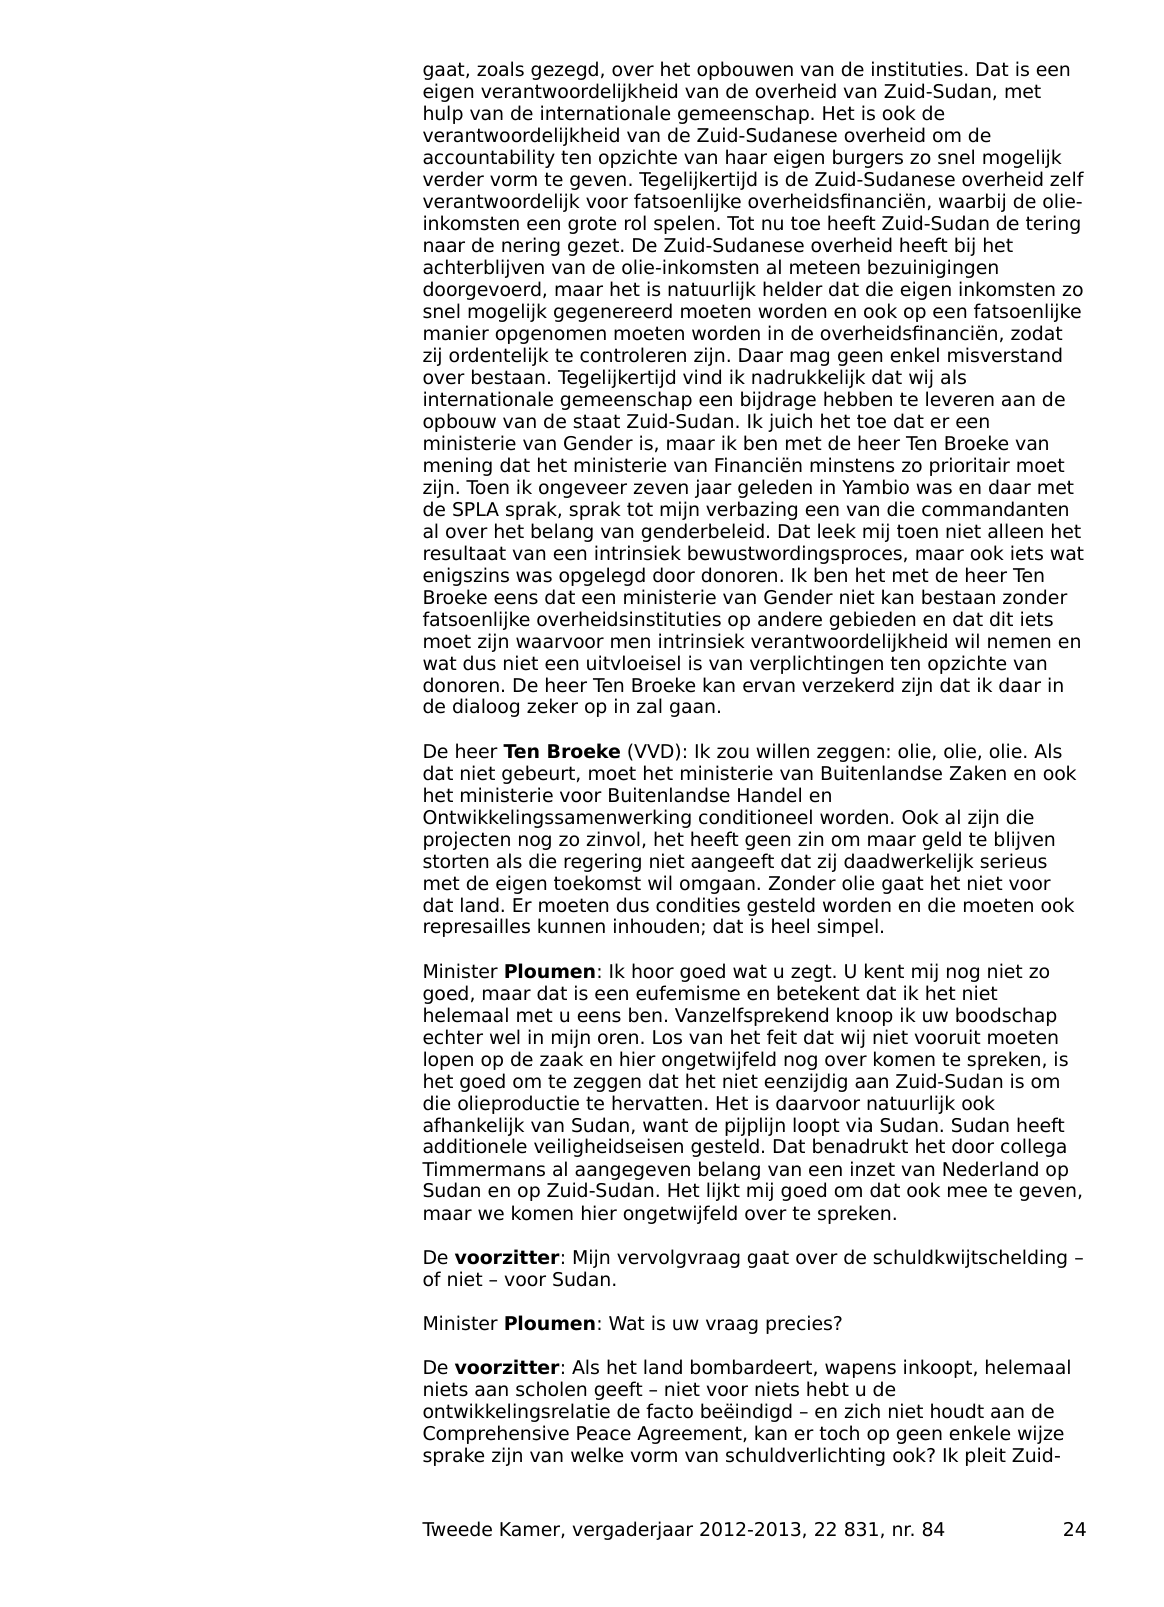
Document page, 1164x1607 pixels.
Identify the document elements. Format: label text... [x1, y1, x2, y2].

text De voorzitter: Als het land bombardeert, wapens inkoopt, helemaal niets aan scholen geeft – niet voor niets hebt u de ontwikkelingsrelatie de facto beëindigd – en zich niet houdt aan de Comprehensive Peace Agreement, kan er toch op geen enkele wijze sprake zijn van welke vorm van schuldverlichting ook? Ik pleit Zuid- [422, 1357, 1087, 1467]
text De heer Ten Broeke (VVD): Ik zou willen zeggen: olie, olie, olie. Als dat niet gebeurt, moet het ministerie van Buitenlandse Zaken en ook het ministerie voor Buitenlandse Handel en Ontwikkelingssamenwerking conditioneel worden. Ook al zijn die projecten nog zo zinvol, het heeft geen zin om maar geld te blijven storten als die regering niet aangeeft dat zij daadwerkelijk serieus met de eigen toekomst wil omgaan. Zonder olie gaat het niet voor dat land. Er moeten dus condities gesteld worden en die moeten ook represailles kunnen inhouden; dat is heel simpel. [422, 741, 1087, 938]
text De voorzitter: Mijn vervolgvraag gaat over de schuldkwijtschelding – of niet – voor Sudan. [422, 1247, 1087, 1291]
text gaat, zoals gezegd, over het opbouwen van de instituties. Dat is een eigen verantwoordelijkheid van de overheid van Zuid-Sudan, met hulp van de internationale gemeenschap. Het is ook de verantwoordelijkheid van de Zuid-Sudanese overheid om de accountability ten opzichte van haar eigen burgers zo snel mogelijk verder vorm te geven. Tegelijkertijd is de Zuid-Sudanese overheid zelf verantwoordelijk voor fatsoenlijke overheidsfinanciën, waarbij de olie-inkomsten een grote rol spelen. Tot nu toe heeft Zuid-Sudan de tering naar de nering gezet. De Zuid-Sudanese overheid heeft bij het achterblijven van de olie-inkomsten al meteen bezuinigingen doorgevoerd, maar het is natuurlijk helder dat die eigen inkomsten zo snel mogelijk gegenereerd moeten worden en ook op een fatsoenlijke manier opgenomen moeten worden in de overheidsfinanciën, zodat zij ordentelijk te controleren zijn. Daar mag geen enkel misverstand over bestaan. Tegelijkertijd vind ik nadrukkelijk dat wij als internationale gemeenschap een bijdrage hebben te leveren aan de opbouw van de staat Zuid-Sudan. Ik juich het toe dat er een ministerie van Gender is, maar ik ben met de heer Ten Broeke van mening dat het ministerie van Financiën minstens zo prioritair moet zijn. Toen ik ongeveer zeven jaar geleden in Yambio was en daar met de SPLA sprak, sprak tot mijn verbazing een van die commandanten al over het belang van genderbeleid. Dat leek mij toen niet alleen het resultaat van een intrinsiek bewustwordingsproces, maar ook iets wat enigszins was opgelegd door donoren. Ik ben het met de heer Ten Broeke eens dat een ministerie van Gender niet kan bestaan zonder fatsoenlijke overheidsinstituties op andere gebieden en dat dit iets moet zijn waarvoor men intrinsiek verantwoordelijkheid wil nemen en wat dus niet een uitvloeisel is van verplichtingen ten opzichte van donoren. De heer Ten Broeke kan ervan verzekerd zijn dat ik daar in de dialoog zeker op in zal gaan. [422, 59, 1087, 718]
text Minister Ploumen: Wat is uw vraag precies? [422, 1313, 1087, 1335]
text Minister Ploumen: Ik hoor goed wat u zegt. U kent mij nog niet zo goed, maar dat is een eufemisme en betekent dat ik het niet helemaal met u eens ben. Vanzelfsprekend knoop ik uw boodschap echter wel in mijn oren. Los van het feit dat wij niet vooruit moeten lopen op de zaak en hier ongetwijfeld nog over komen te spreken, is het goed om te zeggen dat het niet eenzijdig aan Zuid-Sudan is om die olieproductie te hervatten. Het is daarvoor natuurlijk ook afhankelijk van Sudan, want de pijplijn loopt via Sudan. Sudan heeft additionele veiligheidseisen gesteld. Dat benadrukt het door collega Timmermans al aangegeven belang van een inzet van Nederland op Sudan en op Zuid-Sudan. Het lijkt mij goed om dat ook mee te geven, maar we komen hier ongetwijfeld over te spreken. [422, 961, 1087, 1224]
